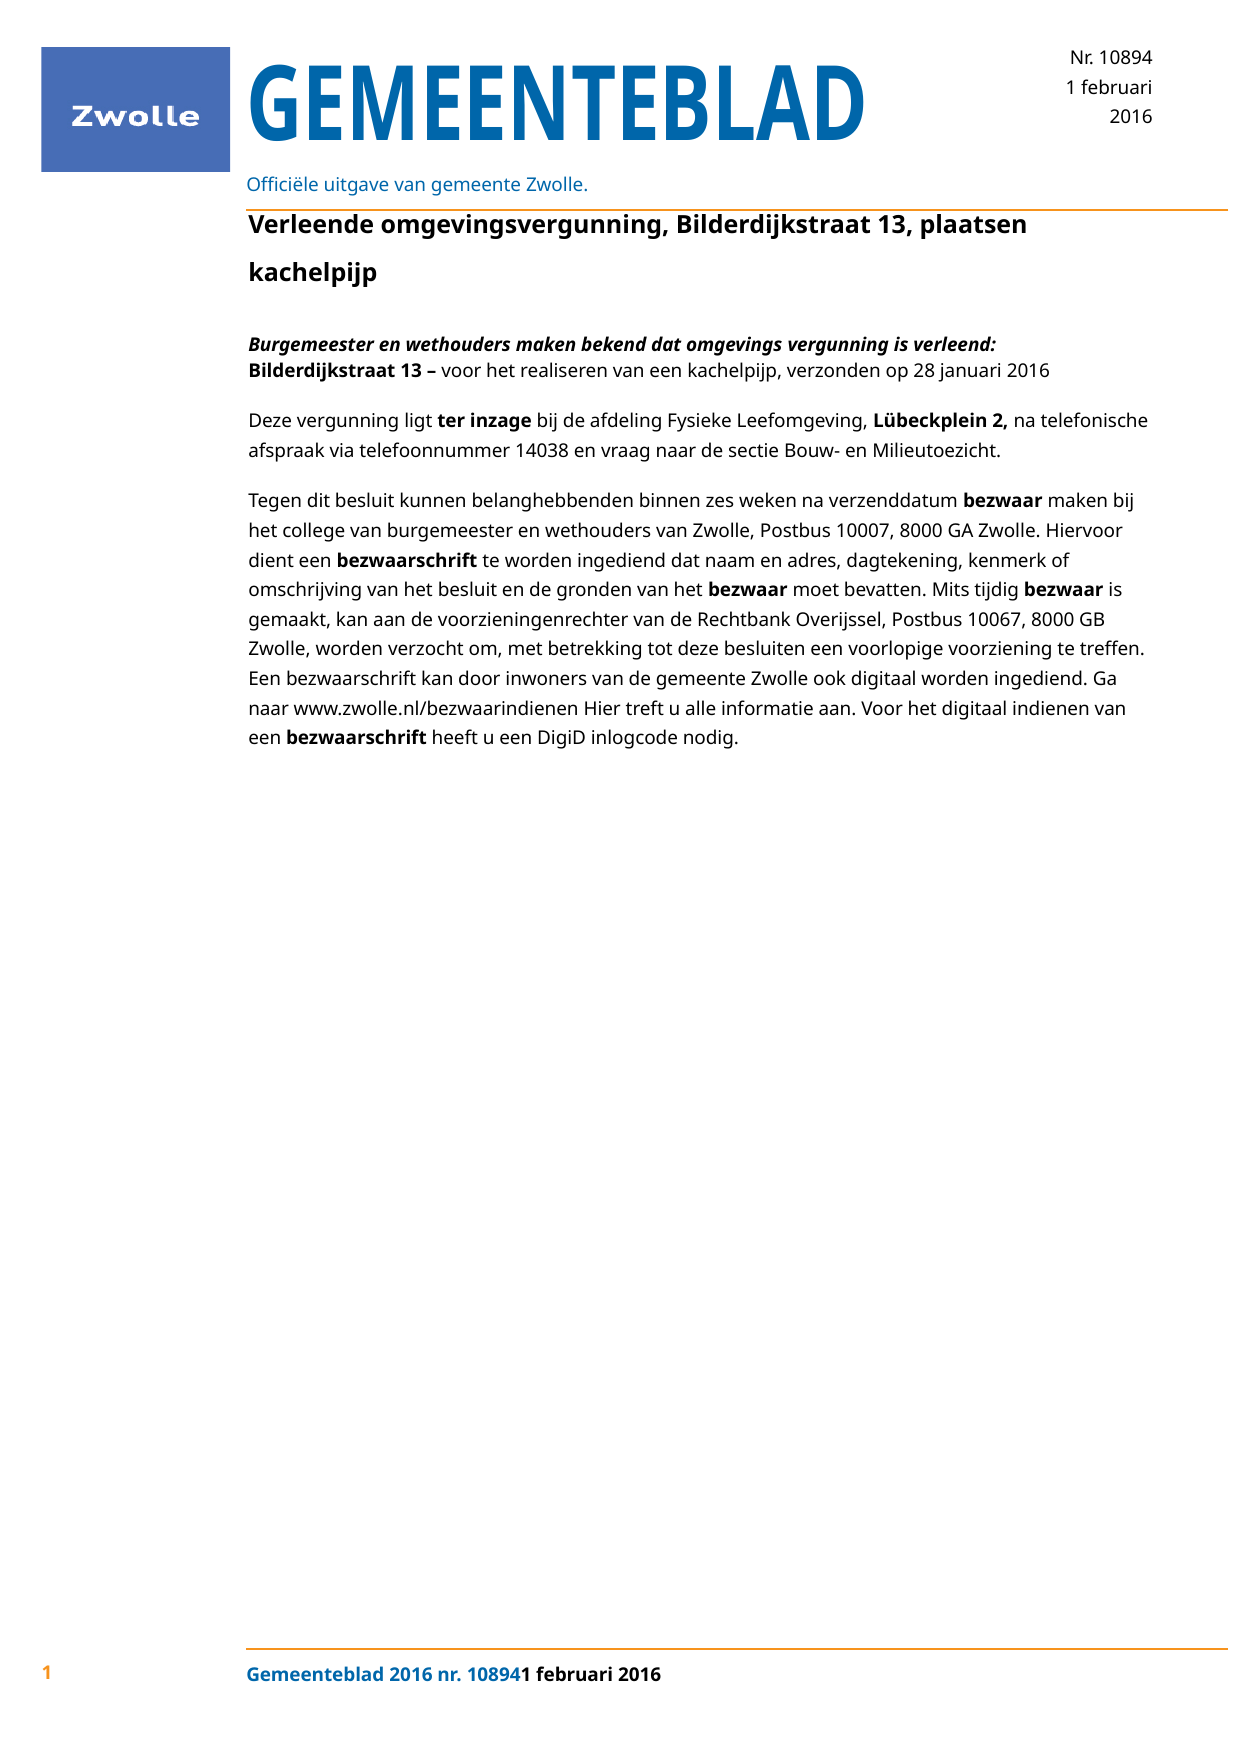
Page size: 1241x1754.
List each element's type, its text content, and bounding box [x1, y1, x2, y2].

text Verleende omgevingsvergunning, Bilderdijkstraat 13, plaatsen kachelpijp [248, 211, 1152, 288]
text Bilderdijkstraat 13 – voor het realiseren van een kachelpijp, verzonden op 28 januari 2016 [248, 357, 1152, 383]
picture [41, 47, 231, 172]
text Deze vergunning ligt ter inzage bij de afdeling Fysieke Leefomgeving, Lübeckplein 2, na telefonische afspraak via telefoonnummer 14038 en vraag naar de sectie Bouw- en Milieutoezicht. [248, 408, 1152, 463]
text Burgemeester en wethouders maken bekend dat omgevings vergunning is verleend: [248, 331, 1152, 357]
text Tegen dit besluit kunnen belanghebbenden binnen zes weken na verzenddatum bezwaar maken bij het college van burgemeester en wethouders van Zwolle, Postbus 10007, 8000 GA Zwolle. Hiervoor dient een bezwaarschrift te worden ingediend dat naam en adres, dagtekening, kenmerk of omschrijving van het besluit en de gronden van het bezwaar moet bevatten. Mits tijdig bezwaar is gemaakt, kan aan de voorzieningenrechter van de Rechtbank Overijssel, Postbus 10067, 8000 GB Zwolle, worden verzocht om, met betrekking tot deze besluiten een voorlopige voorziening te treffen. Een bezwaarschrift kan door inwoners van de gemeente Zwolle ook digitaal worden ingediend. Ga naar www.zwolle.nl/bezwaarindienen Hier treft u alle informatie aan. Voor het digitaal indienen van een bezwaarschrift heeft u een DigiD inlogcode nodig. [248, 488, 1152, 750]
